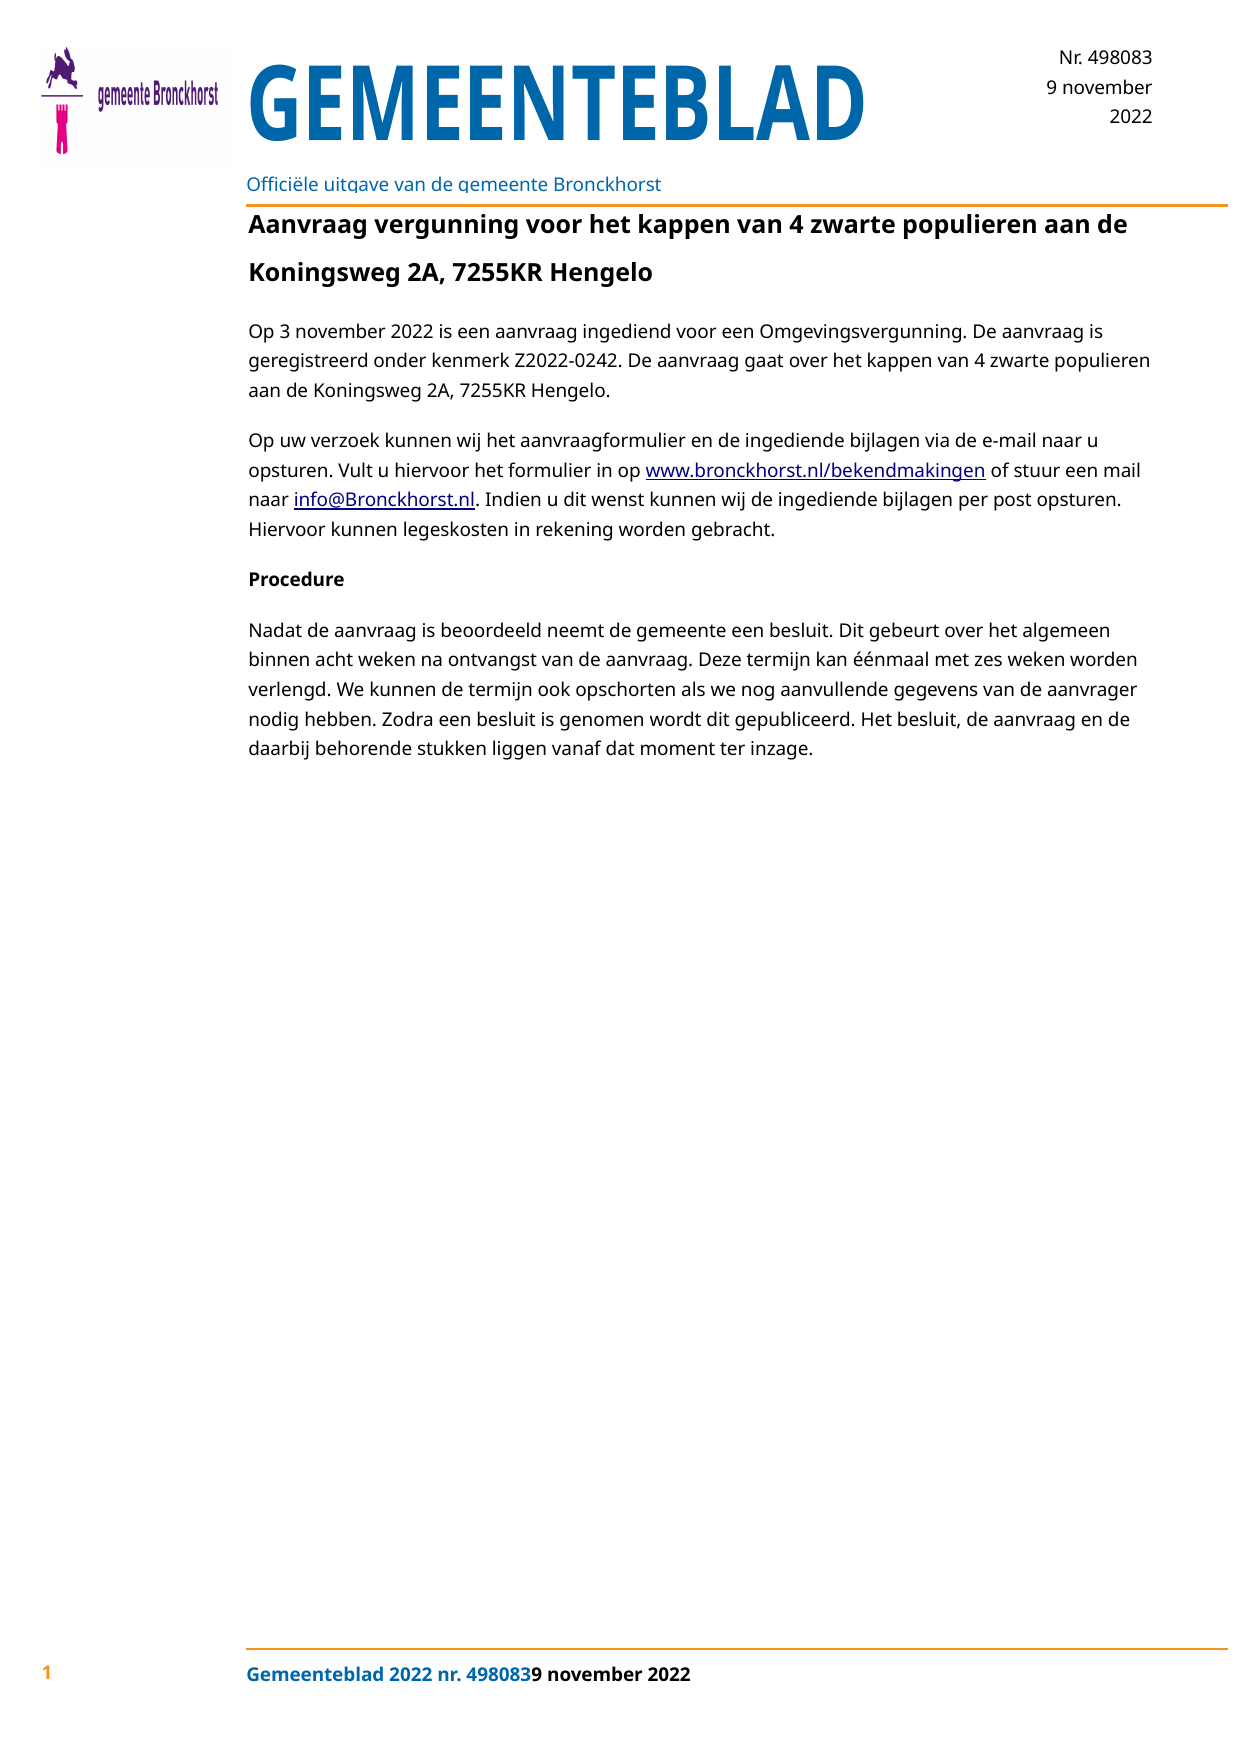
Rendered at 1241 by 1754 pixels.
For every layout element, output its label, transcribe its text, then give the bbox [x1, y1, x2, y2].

text Op 3 november 2022 is een aanvraag ingediend voor een Omgevingsvergunning. De aanvraag is geregistreerd onder kenmerk Z2022-0242. De aanvraag gaat over het kappen van 4 zwarte populieren aan de Koningsweg 2A, 7255KR Hengelo. [248, 318, 1152, 403]
text Procedure [248, 567, 1152, 592]
text Nadat de aanvraag is beoordeeld neemt de gemeente een besluit. Dit gebeurt over het algemeen binnen acht weken na ontvangst van de aanvraag. Deze termijn kan éénmaal met zes weken worden verlengd. We kunnen de termijn ook opschorten als we nog aanvullende gegevens van de aanvrager nodig hebben. Zodra een besluit is genomen wordt dit gepubliceerd. Het besluit, de aanvraag en de daarbij behorende stukken liggen vanaf dat moment ter inzage. [248, 617, 1152, 761]
picture [41, 47, 231, 172]
text Aanvraag vergunning voor het kappen van 4 zwarte populieren aan de Koningsweg 2A, 7255KR Hengelo [248, 207, 1152, 288]
text Op uw verzoek kunnen wij het aanvraagformulier en de ingediende bijlagen via de e-mail naar u opsturen. Vult u hiervoor het formulier in op www.bronckhorst.nl/bekendmakingen of stuur een mail naar info@Bronckhorst.nl. Indien u dit wenst kunnen wij de ingediende bijlagen per post opsturen. Hiervoor kunnen legeskosten in rekening worden gebracht. [248, 427, 1152, 542]
